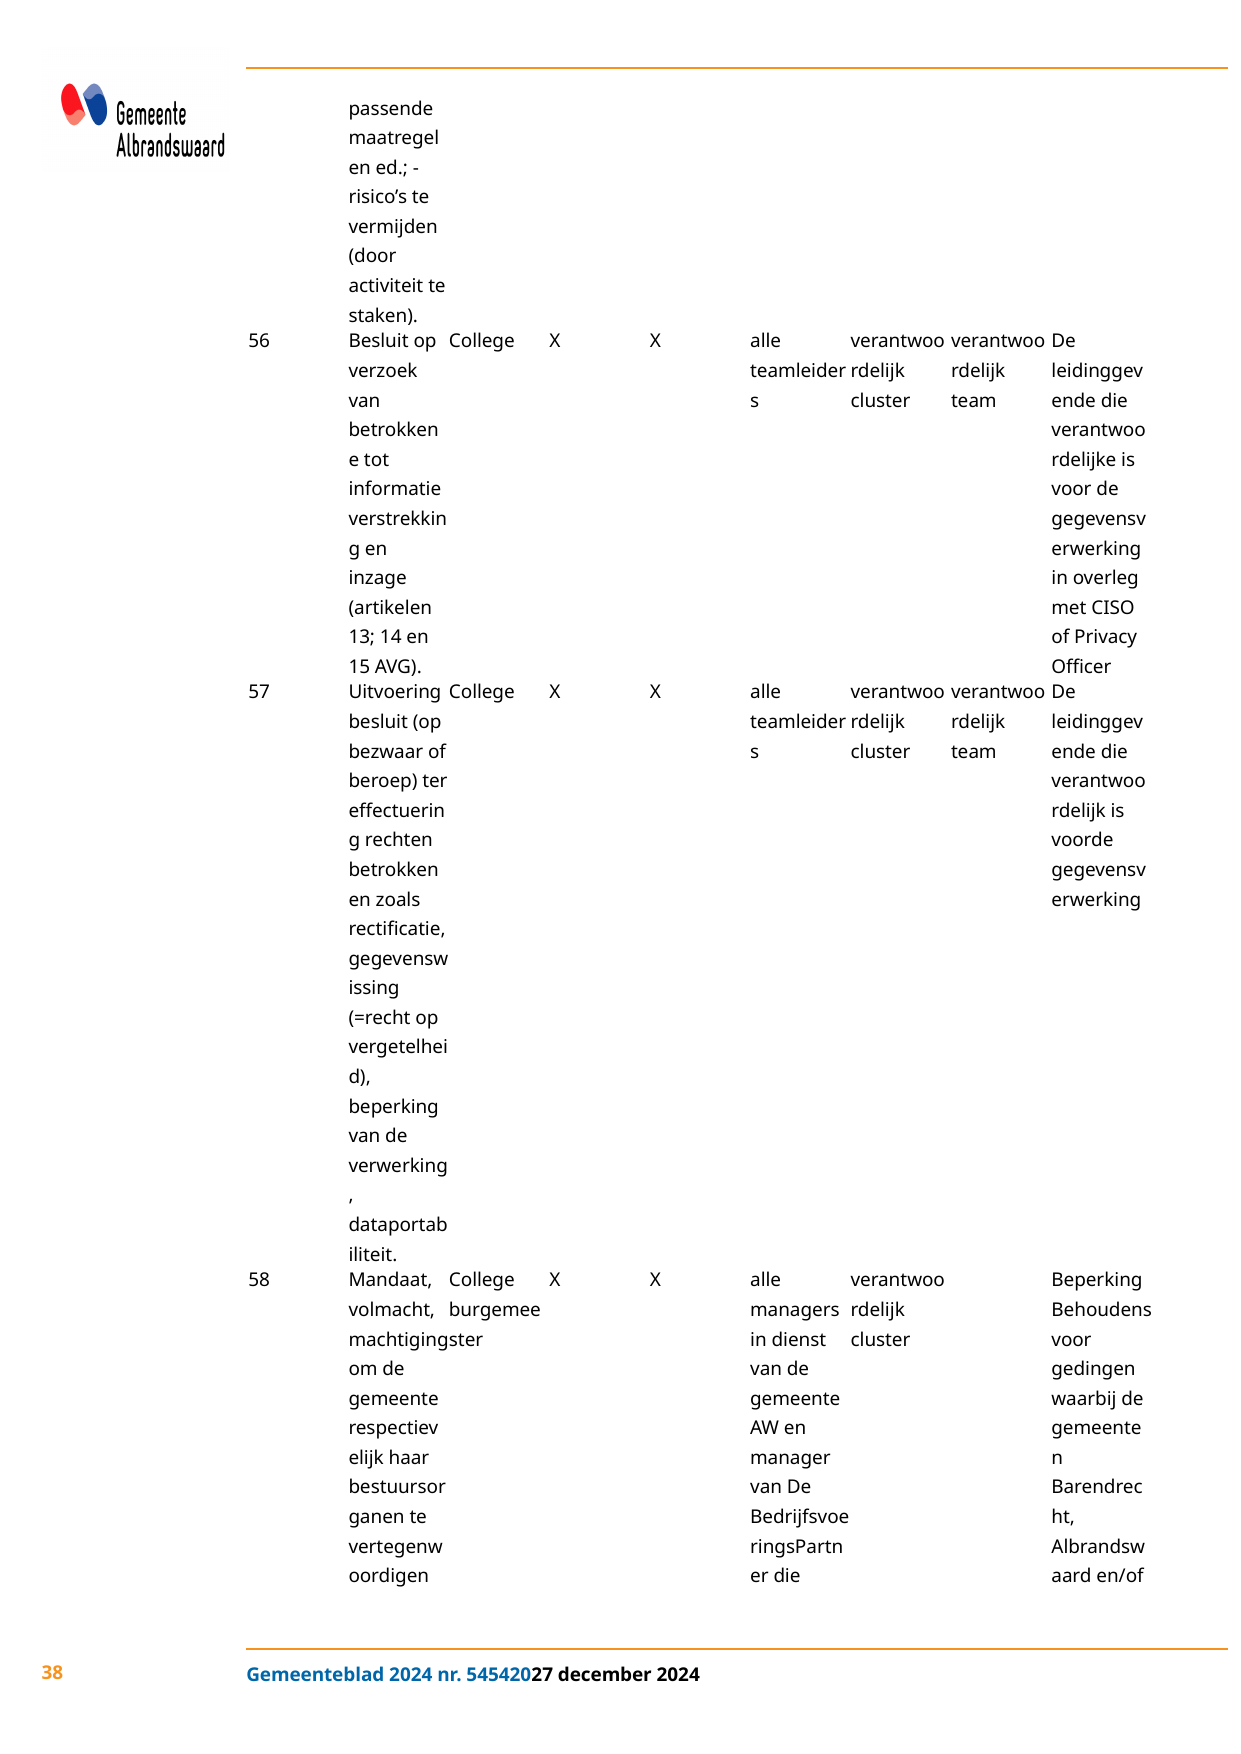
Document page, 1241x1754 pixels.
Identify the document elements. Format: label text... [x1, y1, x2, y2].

table_cell [951, 95, 1051, 328]
table_cell 58 [248, 1267, 348, 1588]
table_cell Uitvoering besluit (op bezwaar of beroep) ter effectuering rechten betrokkenen zoals rectificatie, gegevenswissing (=recht op vergetelheid), beperking van de verwerking, dataportabiliteit. [348, 679, 449, 1267]
table_cell passende maatregelen ed.; - risico’s te vermijden (door activiteit te staken). [348, 95, 449, 328]
table_cell alle teamleiders [750, 679, 850, 1267]
table_cell X [650, 679, 750, 1267]
table_cell [650, 95, 750, 328]
table_cell [248, 95, 348, 328]
table_cell [850, 95, 951, 328]
table_cell College [449, 328, 549, 679]
table_cell [951, 1267, 1051, 1588]
table_cell verantwoordelijk cluster [850, 679, 951, 1267]
picture [41, 47, 231, 172]
table_cell X [549, 679, 649, 1267]
table_cell 57 [248, 679, 348, 1267]
table_cell verantwoordelijk team [951, 328, 1051, 679]
table_cell College [449, 679, 549, 1267]
table_cell Beperking Behoudens voor gedingen waarbij de gemeenten Barendrecht, Albrandswaard en/of [1051, 1267, 1152, 1588]
table_cell De leidinggevende die verantwoordelijk is voorde gegevensverwerking [1051, 679, 1152, 1267]
table_cell College burgemeester [449, 1267, 549, 1588]
table_cell verantwoordelijk cluster [850, 328, 951, 679]
table_cell X [650, 328, 750, 679]
table_cell alle teamleiders [750, 328, 850, 679]
table_cell [1051, 95, 1152, 328]
table_cell De leidinggevende die verantwoordelijke is voor de gegevensverwerking in overleg met CISO of Privacy Officer [1051, 328, 1152, 679]
table_cell 56 [248, 328, 348, 679]
table_cell X [650, 1267, 750, 1588]
table_cell [750, 95, 850, 328]
table_cell [449, 95, 549, 328]
table_cell X [549, 328, 649, 679]
table_cell alle managers in dienst van de gemeente AW en manager van De BedrijfsvoeringsPartner die [750, 1267, 850, 1588]
table_cell Mandaat, volmacht, machtiging om de gemeente respectievelijk haar bestuursorganen te vertegenwoordigen [348, 1267, 449, 1588]
table_cell verantwoordelijk team [951, 679, 1051, 1267]
table_cell X [549, 1267, 649, 1588]
table_cell verantwoordelijk cluster [850, 1267, 951, 1588]
table_cell Besluit op verzoek van betrokkene tot informatieverstrekking en inzage (artikelen 13; 14 en 15 AVG). [348, 328, 449, 679]
table_cell [549, 95, 649, 328]
